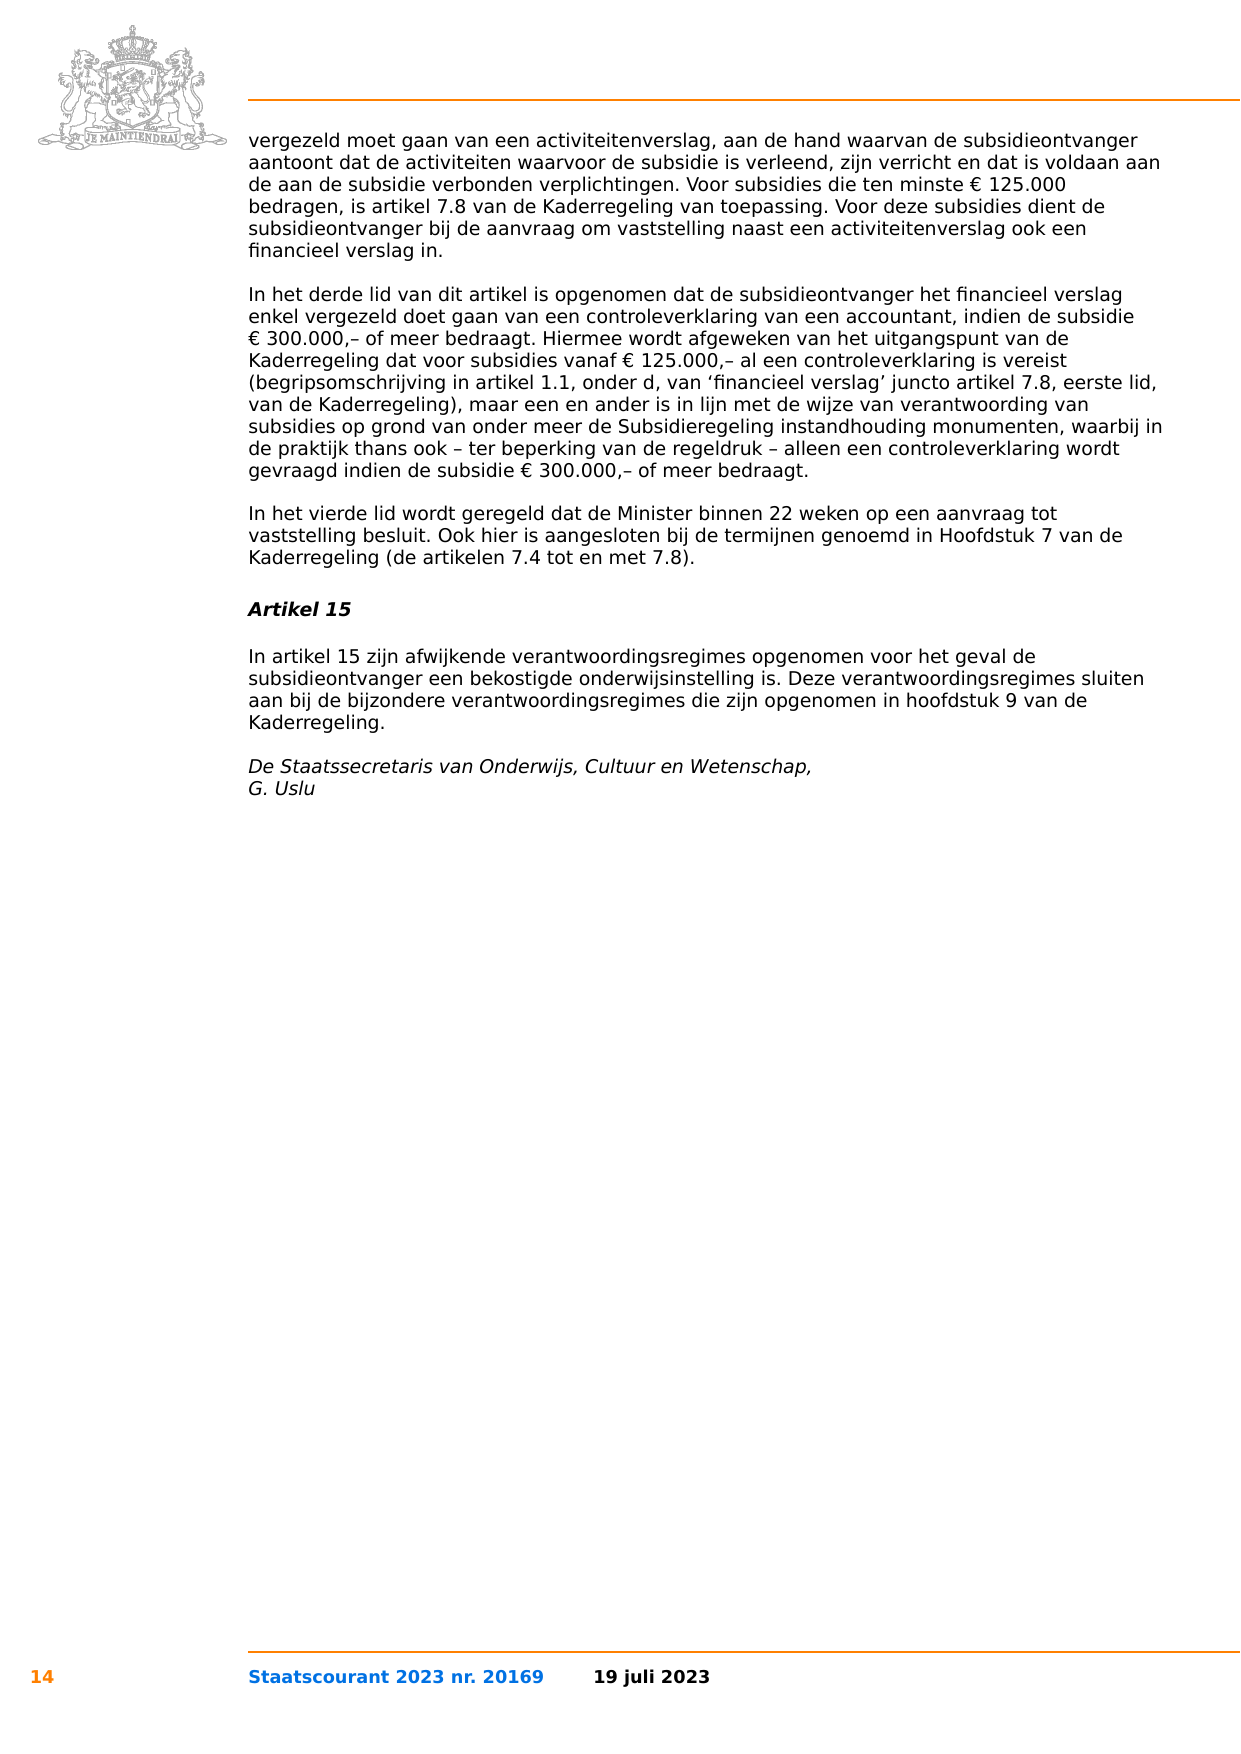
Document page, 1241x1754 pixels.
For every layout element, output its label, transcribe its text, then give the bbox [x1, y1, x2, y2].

text De Staatssecretaris van Onderwijs, Cultuur en Wetenschap, G. Uslu [248, 756, 1163, 800]
subtitle Artikel 15 [248, 599, 1163, 621]
picture [38, 25, 227, 150]
text In het vierde lid wordt geregeld dat de Minister binnen 22 weken op een aanvraag tot vaststelling besluit. Ook hier is aangesloten bij de termijnen genoemd in Hoofdstuk 7 van de Kaderregeling (de artikelen 7.4 tot en met 7.8). [248, 503, 1163, 569]
text In het derde lid van dit artikel is opgenomen dat de subsidieontvanger het financieel verslag enkel vergezeld doet gaan van een controleverklaring van een accountant, indien de subsidie € 300.000,– of meer bedraagt. Hiermee wordt afgeweken van het uitgangspunt van de Kaderregeling dat voor subsidies vanaf € 125.000,– al een controleverklaring is vereist (begripsomschrijving in artikel 1.1, onder d, van ‘financieel verslag’ juncto artikel 7.8, eerste lid, van de Kaderregeling), maar een en ander is in lijn met de wijze van verantwoording van subsidies op grond van onder meer de Subsidieregeling instandhouding monumenten, waarbij in de praktijk thans ook – ter beperking van de regeldruk – alleen een controleverklaring wordt gevraagd indien de subsidie € 300.000,– of meer bedraagt. [248, 284, 1163, 481]
text In artikel 15 zijn afwijkende verantwoordingsregimes opgenomen voor het geval de subsidieontvanger een bekostigde onderwijsinstelling is. Deze verantwoordingsregimes sluiten aan bij de bijzondere verantwoordingsregimes die zijn opgenomen in hoofdstuk 9 van de Kaderregeling. [248, 646, 1163, 734]
text vergezeld moet gaan van een activiteitenverslag, aan de hand waarvan de subsidieontvanger aantoont dat de activiteiten waarvoor de subsidie is verleend, zijn verricht en dat is voldaan aan de aan de subsidie verbonden verplichtingen. Voor subsidies die ten minste € 125.000 bedragen, is artikel 7.8 van de Kaderregeling van toepassing. Voor deze subsidies dient de subsidieontvanger bij de aanvraag om vaststelling naast een activiteitenverslag ook een financieel verslag in. [248, 130, 1163, 262]
